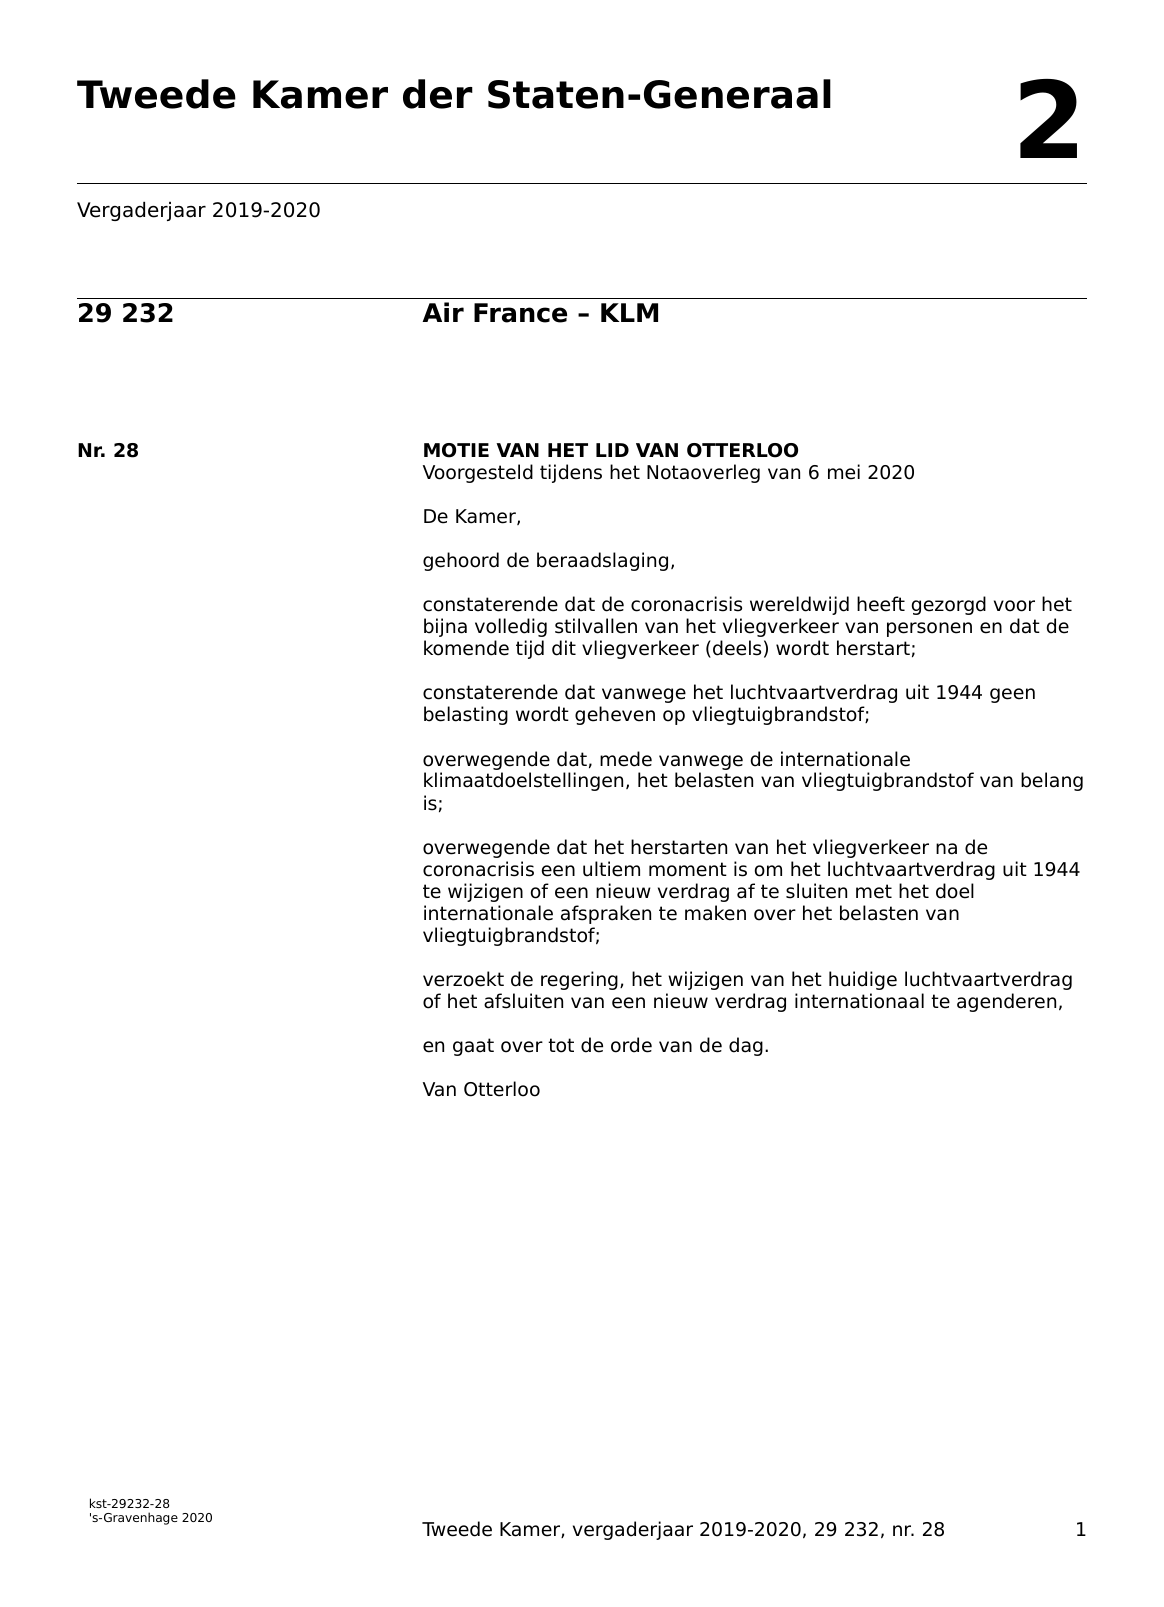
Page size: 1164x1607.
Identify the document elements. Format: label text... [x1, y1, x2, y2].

table_header Tweede Kamer der Staten-Generaal [77, 59, 886, 183]
subtitle 29 232 Air France – KLM [77, 299, 1087, 329]
text verzoekt de regering, het wijzigen van het huidige luchtvaartverdrag of het afsluiten van een nieuw verdrag internationaal te agenderen, [422, 969, 1087, 1013]
subtitle Nr. 28 MOTIE VAN HET LID VAN OTTERLOO [77, 440, 1087, 462]
text Voorgesteld tijdens het Notaoverleg van 6 mei 2020 [422, 462, 1087, 484]
text 's-Gravenhage 2020 [88, 1511, 323, 1525]
table_header 2 [886, 59, 1087, 183]
text constaterende dat vanwege het luchtvaartverdrag uit 1944 geen belasting wordt geheven op vliegtuigbrandstof; [422, 682, 1087, 726]
text De Kamer, [422, 506, 1087, 528]
text Van Otterloo [422, 1079, 1087, 1101]
text constaterende dat de coronacrisis wereldwijd heeft gezorgd voor het bijna volledig stilvallen van het vliegverkeer van personen en dat de komende tijd dit vliegverkeer (deels) wordt herstart; [422, 594, 1087, 660]
table_cell Vergaderjaar 2019-2020 [77, 184, 1087, 298]
text kst-29232-28 [88, 1497, 323, 1511]
text gehoord de beraadslaging, [422, 550, 1087, 572]
text overwegende dat het herstarten van het vliegverkeer na de coronacrisis een ultiem moment is om het luchtvaartverdrag uit 1944 te wijzigen of een nieuw verdrag af te sluiten met het doel internationale afspraken te maken over het belasten van vliegtuigbrandstof; [422, 837, 1087, 946]
text overwegende dat, mede vanwege de internationale klimaatdoelstellingen, het belasten van vliegtuigbrandstof van belang is; [422, 748, 1087, 814]
text en gaat over tot de orde van de dag. [422, 1035, 1087, 1057]
